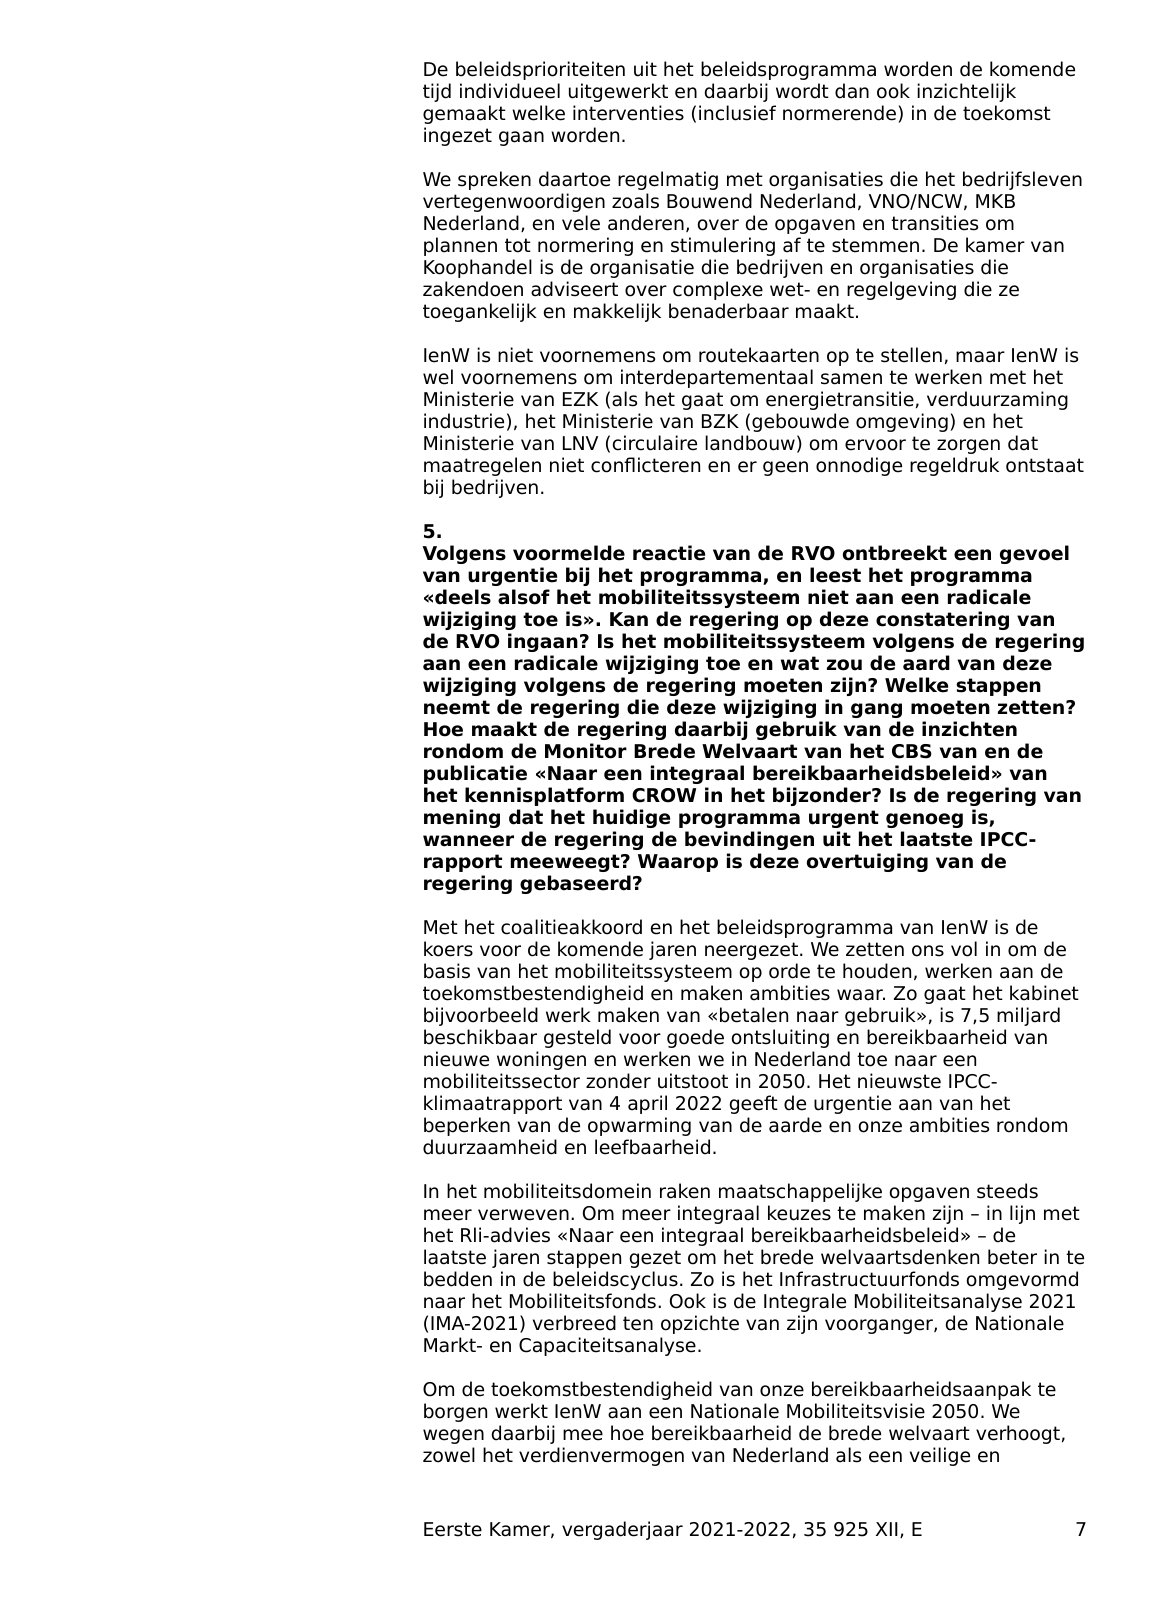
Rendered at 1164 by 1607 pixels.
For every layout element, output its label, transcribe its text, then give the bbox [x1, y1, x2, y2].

text We spreken daartoe regelmatig met organisaties die het bedrijfsleven vertegenwoordigen zoals Bouwend Nederland, VNO/NCW, MKB Nederland, en vele anderen, over de opgaven en transities om plannen tot normering en stimulering af te stemmen. De kamer van Koophandel is de organisatie die bedrijven en organisaties die zakendoen adviseert over complexe wet- en regelgeving die ze toegankelijk en makkelijk benaderbaar maakt. [422, 169, 1087, 323]
text Volgens voormelde reactie van de RVO ontbreekt een gevoel van urgentie bij het programma, en leest het programma «deels alsof het mobiliteitssysteem niet aan een radicale wijziging toe is». Kan de regering op deze constatering van de RVO ingaan? Is het mobiliteitssysteem volgens de regering aan een radicale wijziging toe en wat zou de aard van deze wijziging volgens de regering moeten zijn? Welke stappen neemt de regering die deze wijziging in gang moeten zetten? Hoe maakt de regering daarbij gebruik van de inzichten rondom de Monitor Brede Welvaart van het CBS van en de publicatie «Naar een integraal bereikbaarheidsbeleid» van het kennisplatform CROW in het bijzonder? Is de regering van mening dat het huidige programma urgent genoeg is, wanneer de regering de bevindingen uit het laatste IPCC-rapport meeweegt? Waarop is deze overtuiging van de regering gebaseerd? [422, 543, 1087, 895]
text De beleidsprioriteiten uit het beleidsprogramma worden de komende tijd individueel uitgewerkt en daarbij wordt dan ook inzichtelijk gemaakt welke interventies (inclusief normerende) in de toekomst ingezet gaan worden. [422, 59, 1087, 147]
text Om de toekomstbestendigheid van onze bereikbaarheidsaanpak te borgen werkt IenW aan een Nationale Mobiliteitsvisie 2050. We wegen daarbij mee hoe bereikbaarheid de brede welvaart verhoogt, zowel het verdienvermogen van Nederland als een veilige en [422, 1379, 1087, 1467]
text Met het coalitieakkoord en het beleidsprogramma van IenW is de koers voor de komende jaren neergezet. We zetten ons vol in om de basis van het mobiliteitssysteem op orde te houden, werken aan de toekomstbestendigheid en maken ambities waar. Zo gaat het kabinet bijvoorbeeld werk maken van «betalen naar gebruik», is 7,5 miljard beschikbaar gesteld voor goede ontsluiting en bereikbaarheid van nieuwe woningen en werken we in Nederland toe naar een mobiliteitssector zonder uitstoot in 2050. Het nieuwste IPCC-klimaatrapport van 4 april 2022 geeft de urgentie aan van het beperken van de opwarming van de aarde en onze ambities rondom duurzaamheid en leefbaarheid. [422, 917, 1087, 1159]
text 5. [422, 521, 1087, 543]
text In het mobiliteitsdomein raken maatschappelijke opgaven steeds meer verweven. Om meer integraal keuzes te maken zijn – in lijn met het Rli-advies «Naar een integraal bereikbaarheidsbeleid» – de laatste jaren stappen gezet om het brede welvaartsdenken beter in te bedden in de beleidscyclus. Zo is het Infrastructuurfonds omgevormd naar het Mobiliteitsfonds. Ook is de Integrale Mobiliteitsanalyse 2021 (IMA-2021) verbreed ten opzichte van zijn voorganger, de Nationale Markt- en Capaciteitsanalyse. [422, 1181, 1087, 1357]
text IenW is niet voornemens om routekaarten op te stellen, maar IenW is wel voornemens om interdepartementaal samen te werken met het Ministerie van EZK (als het gaat om energietransitie, verduurzaming industrie), het Ministerie van BZK (gebouwde omgeving) en het Ministerie van LNV (circulaire landbouw) om ervoor te zorgen dat maatregelen niet conflicteren en er geen onnodige regeldruk ontstaat bij bedrijven. [422, 345, 1087, 499]
